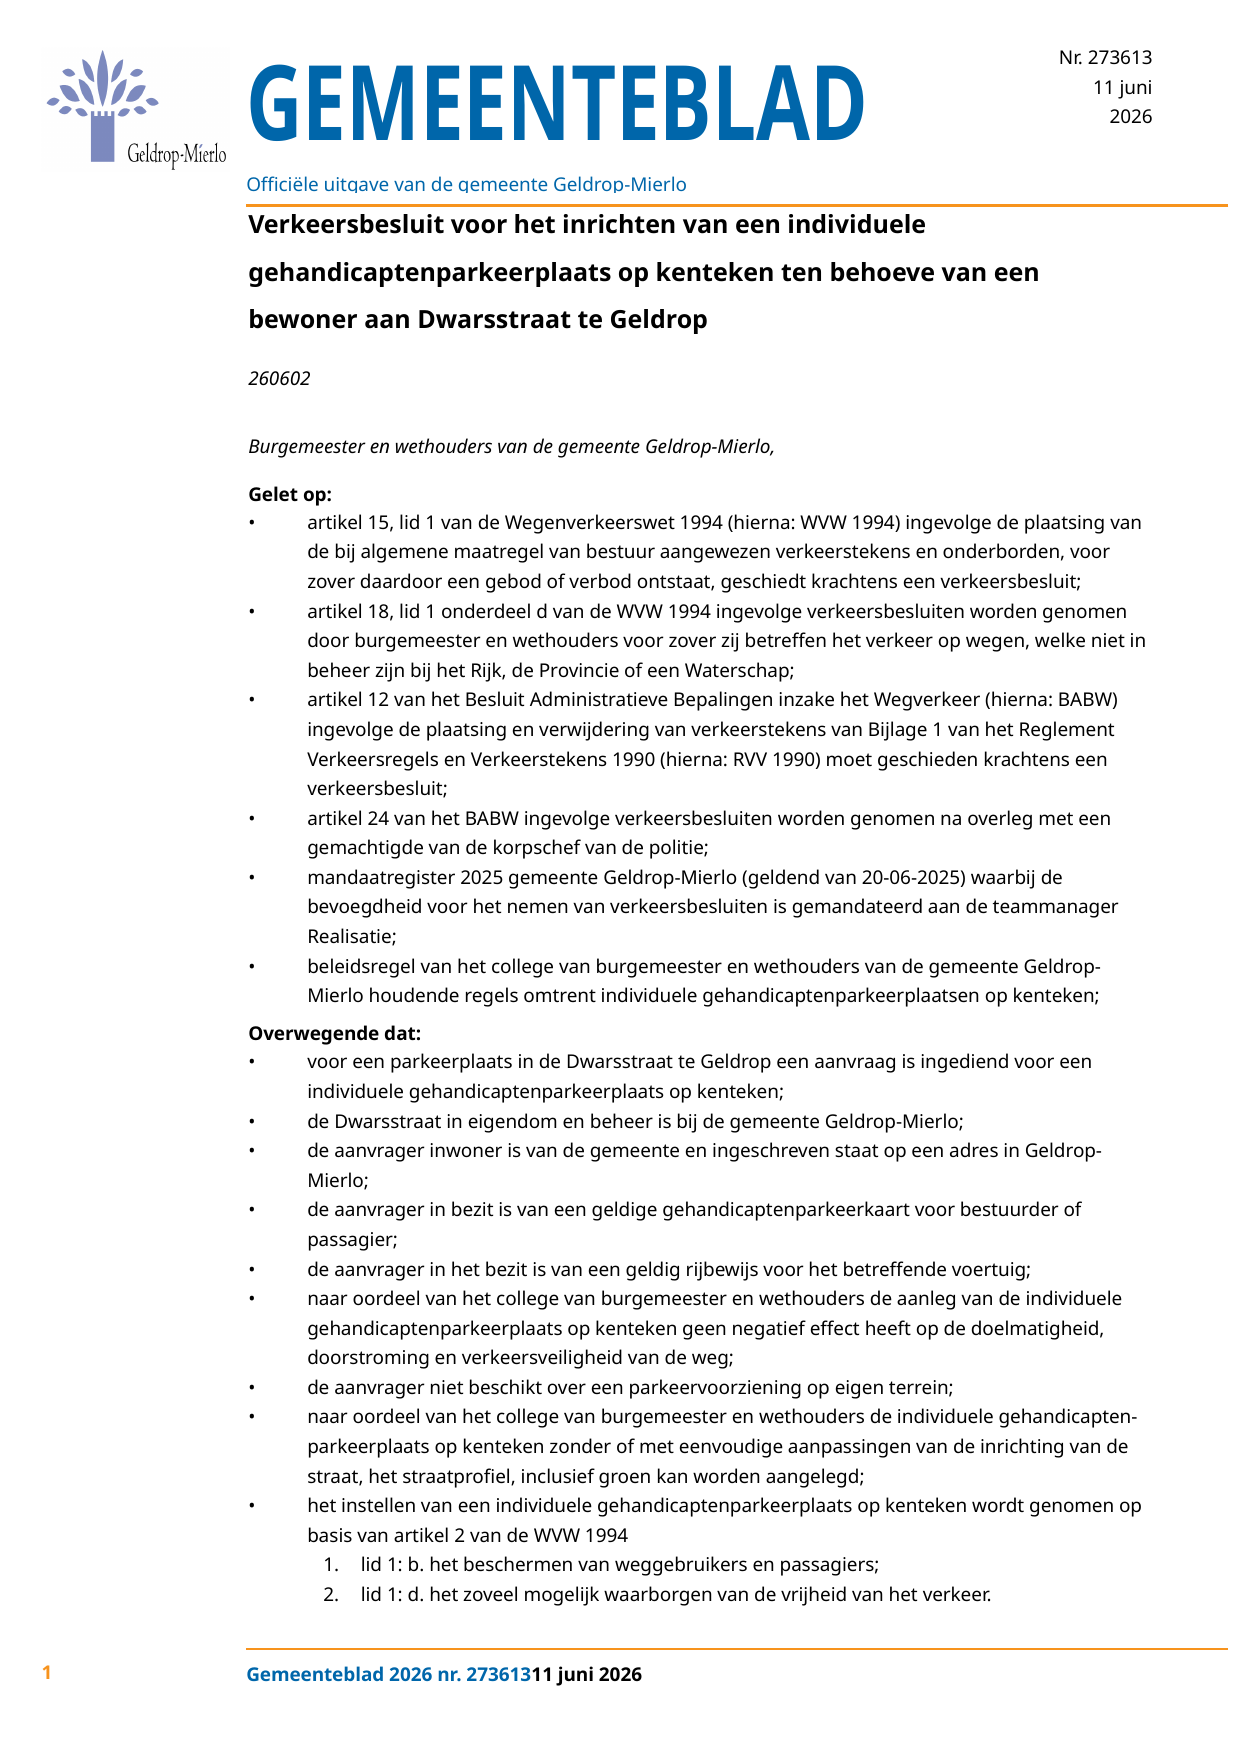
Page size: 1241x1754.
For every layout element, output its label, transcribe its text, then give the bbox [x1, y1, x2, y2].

list mandaatregister 2025 gemeente Geldrop-Mierlo (geldend van 20-06-2025) waarbij de bevoegdheid voor het nemen van verkeersbesluiten is gemandateerd aan de teammanager Realisatie; [248, 864, 1152, 949]
list de aanvrager niet beschikt over een parkeervoorziening op eigen terrein; [248, 1374, 1152, 1400]
list artikel 15, lid 1 van de Wegenverkeerswet 1994 (hierna: WVW 1994) ingevolge de plaatsing van de bij algemene maatregel van bestuur aangewezen verkeerstekens en onderborden, voor zover daardoor een gebod of verbod ontstaat, geschiedt krachtens een verkeersbesluit; [248, 509, 1152, 594]
list artikel 18, lid 1 onderdeel d van de WVW 1994 ingevolge verkeersbesluiten worden genomen door burgemeester en wethouders voor zover zij betreffen het verkeer op wegen, welke niet in beheer zijn bij het Rijk, de Provincie of een Waterschap; [248, 598, 1152, 683]
text Gelet op: [248, 481, 1152, 507]
list het instellen van een individuele gehandicaptenparkeerplaats op kenteken wordt genomen op basis van artikel 2 van de WVW 1994 [248, 1492, 1152, 1548]
text Verkeersbesluit voor het inrichten van een individuele gehandicaptenparkeerplaats op kenteken ten behoeve van een bewoner aan Dwarsstraat te Geldrop [248, 207, 1152, 336]
list naar oordeel van het college van burgemeester en wethouders de aanleg van de individuele gehandicaptenparkeerplaats op kenteken geen negatief effect heeft op de doelmatigheid, doorstroming en verkeersveiligheid van de weg; [248, 1285, 1152, 1370]
list artikel 24 van het BABW ingevolge verkeersbesluiten worden genomen na overleg met een gemachtigde van de korpschef van de politie; [248, 805, 1152, 860]
list de aanvrager in bezit is van een geldige gehandicaptenparkeerkaart voor bestuurder of passagier; [248, 1197, 1152, 1252]
list beleidsregel van het college van burgemeester en wethouders van de gemeente Geldrop-Mierlo houdende regels omtrent individuele gehandicaptenparkeerplaatsen op kenteken; [248, 953, 1152, 1008]
list de Dwarsstraat in eigendom en beheer is bij de gemeente Geldrop-Mierlo; [248, 1108, 1152, 1134]
text Burgemeester en wethouders van de gemeente Geldrop-Mierlo, [248, 433, 1152, 459]
list lid 1: b. het beschermen van weggebruikers en passagiers; [323, 1552, 1152, 1577]
list de aanvrager inwoner is van de gemeente en ingeschreven staat op een adres in Geldrop-Mierlo; [248, 1137, 1152, 1193]
list artikel 12 van het Besluit Administratieve Bepalingen inzake het Wegverkeer (hierna: BABW) ingevolge de plaatsing en verwijdering van verkeerstekens van Bijlage 1 van het Reglement Verkeersregels en Verkeerstekens 1990 (hierna: RVV 1990) moet geschieden krachtens een verkeersbesluit; [248, 687, 1152, 801]
text Overwegende dat: [248, 1020, 1152, 1046]
list de aanvrager in het bezit is van een geldig rijbewijs voor het betreffende voertuig; [248, 1256, 1152, 1282]
list naar oordeel van het college van burgemeester en wethouders de individuele gehandicapten-parkeerplaats op kenteken zonder of met eenvoudige aanpassingen van de inrichting van de straat, het straatprofiel, inclusief groen kan worden aangelegd; [248, 1404, 1152, 1489]
picture [41, 47, 231, 172]
list voor een parkeerplaats in de Dwarsstraat te Geldrop een aanvraag is ingediend voor een individuele gehandicaptenparkeerplaats op kenteken; [248, 1049, 1152, 1104]
text 260602 [248, 366, 1152, 391]
list lid 1: d. het zoveel mogelijk waarborgen van de vrijheid van het verkeer. [323, 1581, 1152, 1607]
